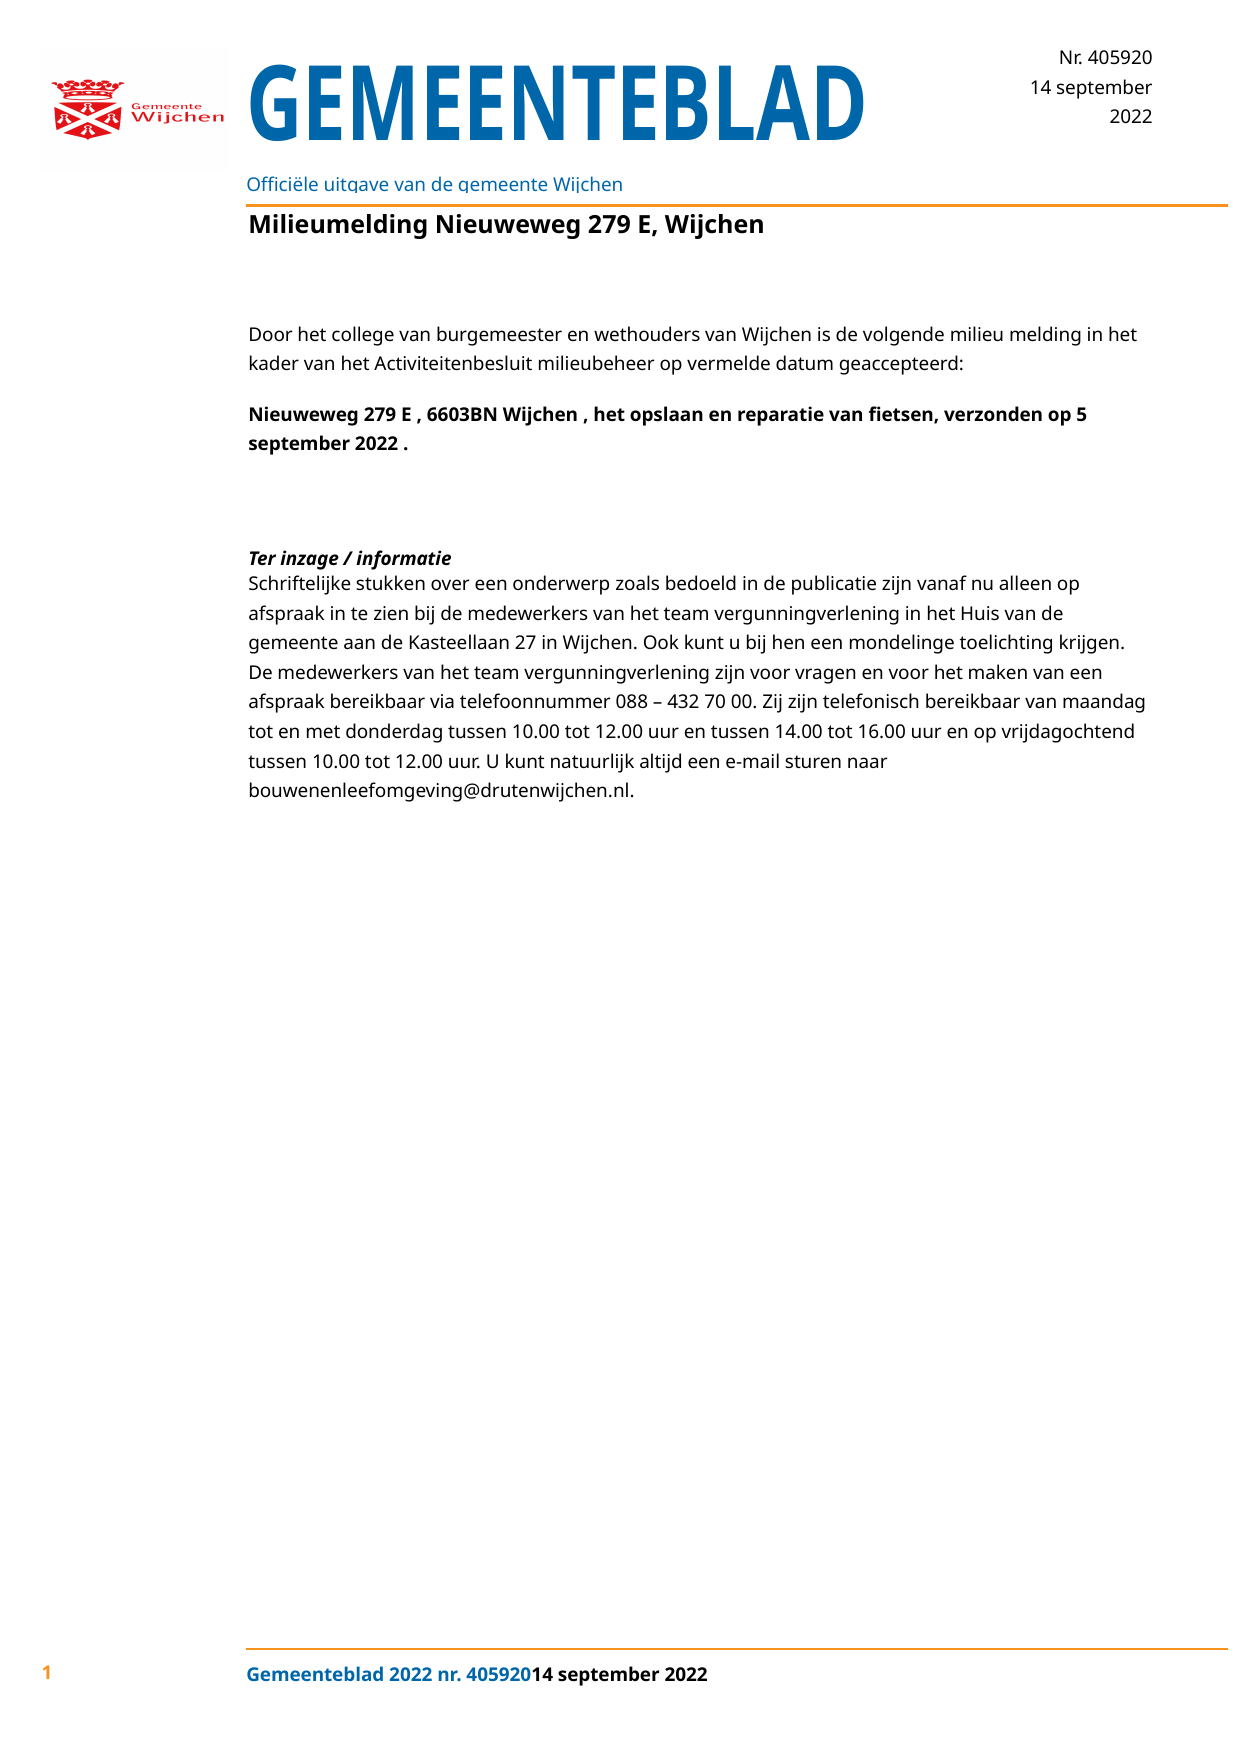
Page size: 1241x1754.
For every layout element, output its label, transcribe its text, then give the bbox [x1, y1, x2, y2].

text Ter inzage / informatie [248, 545, 1152, 570]
picture [41, 47, 231, 172]
text Milieumelding Nieuweweg 279 E, Wijchen [248, 207, 1152, 241]
text Door het college van burgemeester en wethouders van Wijchen is de volgende milieu melding in het kader van het Activiteitenbesluit milieubeheer op vermelde datum geaccepteerd: [248, 321, 1152, 376]
text Schriftelijke stukken over een onderwerp zoals bedoeld in de publicatie zijn vanaf nu alleen op afspraak in te zien bij de medewerkers van het team vergunningverlening in het Huis van de gemeente aan de Kasteellaan 27 in Wijchen. Ook kunt u bij hen een mondelinge toelichting krijgen. De medewerkers van het team vergunningverlening zijn voor vragen en voor het maken van een afspraak bereikbaar via telefoonnummer 088 – 432 70 00. Zij zijn telefonisch bereikbaar van maandag tot en met donderdag tussen 10.00 tot 12.00 uur en tussen 14.00 tot 16.00 uur en op vrijdagochtend tussen 10.00 tot 12.00 uur. U kunt natuurlijk altijd een e-mail sturen naar bouwenenleefomgeving@drutenwijchen.nl. [248, 570, 1152, 803]
text Nieuweweg 279 E , 6603BN Wijchen , het opslaan en reparatie van fietsen, verzonden op 5 september 2022 . [248, 401, 1152, 456]
